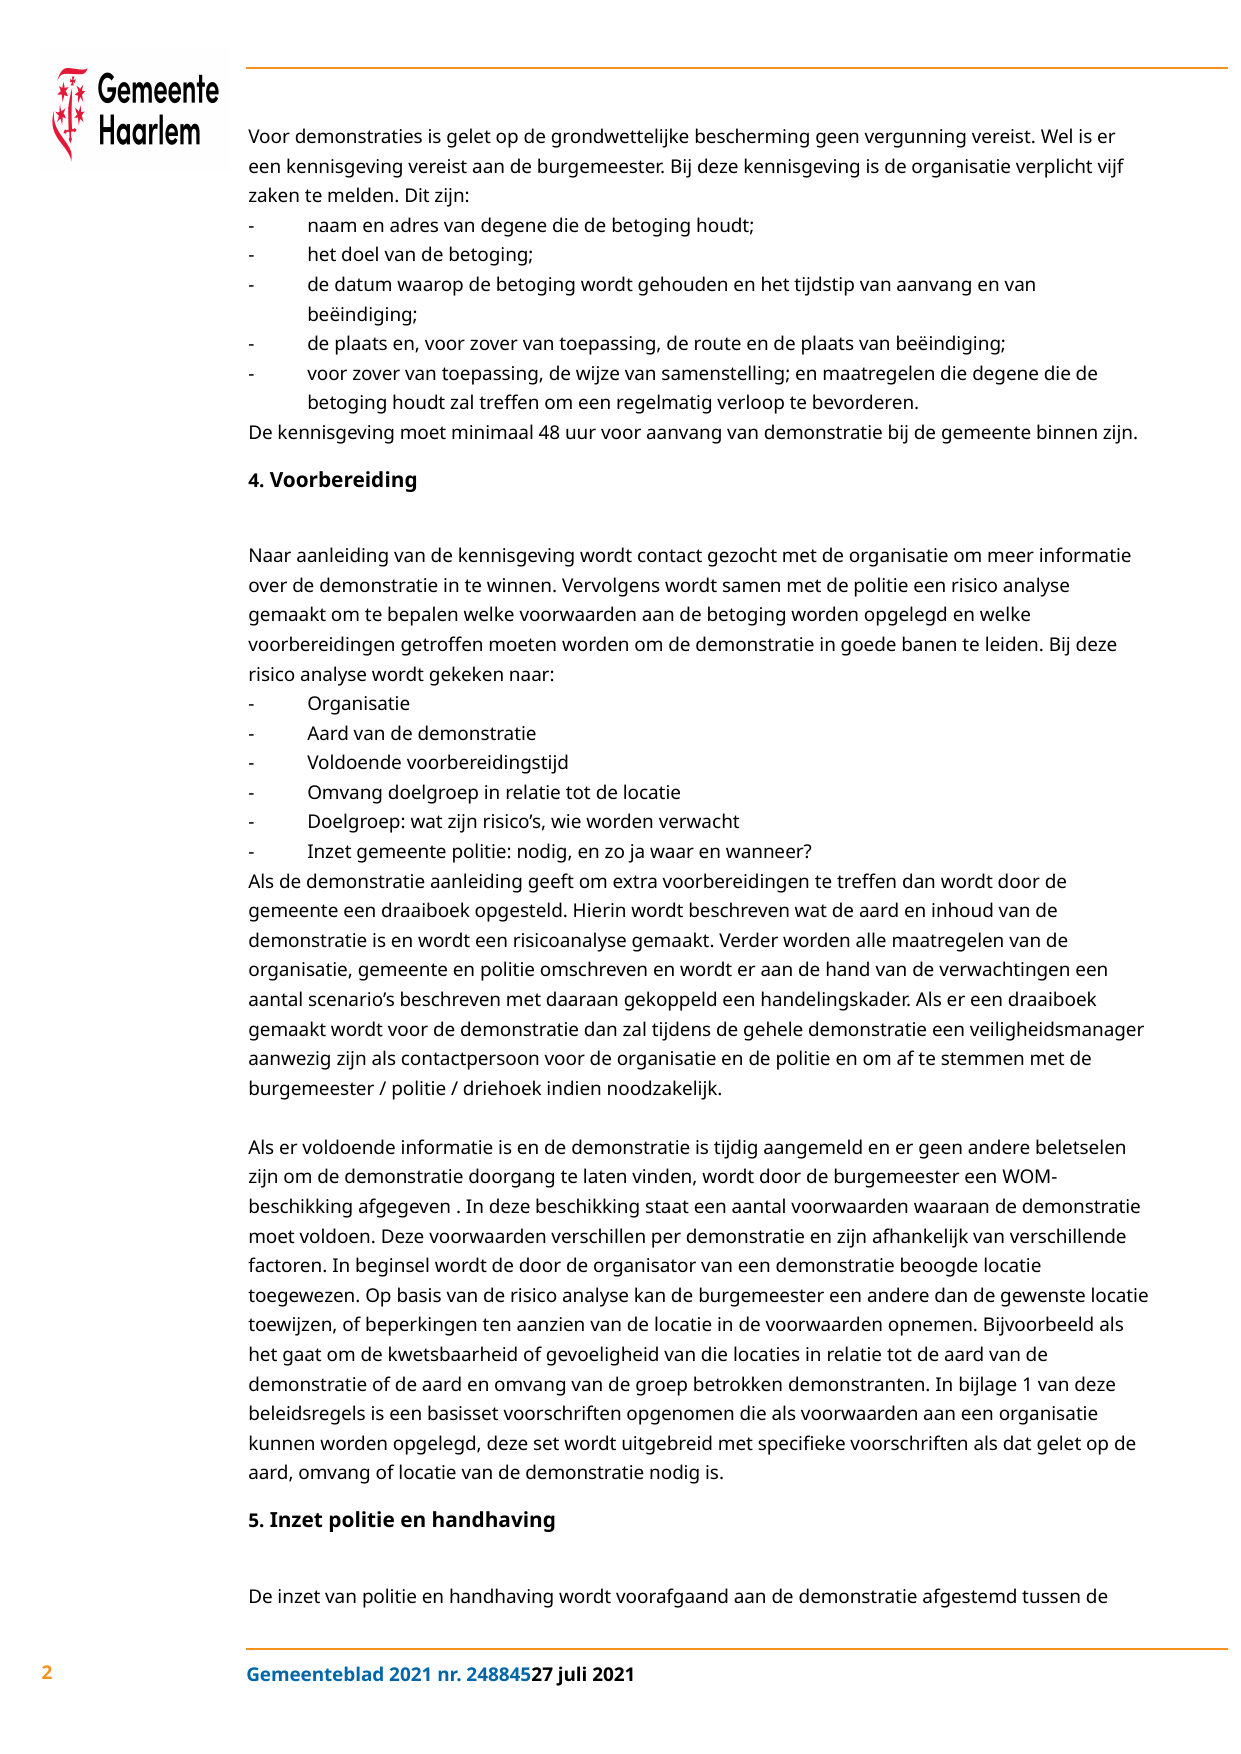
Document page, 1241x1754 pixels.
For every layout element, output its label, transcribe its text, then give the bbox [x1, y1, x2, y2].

text Als de demonstratie aanleiding geeft om extra voorbereidingen te treffen dan wordt door de gemeente een draaiboek opgesteld. Hierin wordt beschreven wat de aard en inhoud van de demonstratie is en wordt een risicoanalyse gemaakt. Verder worden alle maatregelen van de organisatie, gemeente en politie omschreven en wordt er aan de hand van de verwachtingen een aantal scenario’s beschreven met daaraan gekoppeld een handelingskader. Als er een draaiboek gemaakt wordt voor de demonstratie dan zal tijdens de gehele demonstratie een veiligheidsmanager aanwezig zijn als contactpersoon voor de organisatie en de politie en om af te stemmen met de burgemeester / politie / driehoek indien noodzakelijk. [248, 868, 1152, 1101]
list het doel van de betoging; [248, 242, 1152, 267]
list Voldoende voorbereidingstijd [248, 749, 1152, 775]
list Organisatie [248, 690, 1152, 716]
list de plaats en, voor zover van toepassing, de route en de plaats van beëindiging; [248, 330, 1152, 356]
list Doelgroep: wat zijn risico’s, wie worden verwacht [248, 809, 1152, 834]
text Voor demonstraties is gelet op de grondwettelijke bescherming geen vergunning vereist. Wel is er een kennisgeving vereist aan de burgemeester. Bij deze kennisgeving is de organisatie verplicht vijf zaken te melden. Dit zijn: [248, 123, 1152, 208]
list Omvang doelgroep in relatie tot de locatie [248, 779, 1152, 805]
text Als er voldoende informatie is en de demonstratie is tijdig aangemeld en er geen andere beletselen zijn om de demonstratie doorgang te laten vinden, wordt door de burgemeester een WOM-beschikking afgegeven . In deze beschikking staat een aantal voorwaarden waaraan de demonstratie moet voldoen. Deze voorwaarden verschillen per demonstratie en zijn afhankelijk van verschillende factoren. In beginsel wordt de door de organisator van een demonstratie beoogde locatie toegewezen. Op basis van de risico analyse kan de burgemeester een andere dan de gewenste locatie toewijzen, of beperkingen ten aanzien van de locatie in de voorwaarden opnemen. Bijvoorbeeld als het gaat om de kwetsbaarheid of gevoeligheid van die locaties in relatie tot de aard van de demonstratie of de aard en omvang van de groep betrokken demonstranten. In bijlage 1 van deze beleidsregels is een basisset voorschriften opgenomen die als voorwaarden aan een organisatie kunnen worden opgelegd, deze set wordt uitgebreid met specifieke voorschriften als dat gelet op de aard, omvang of locatie van de demonstratie nodig is. [248, 1134, 1152, 1485]
text De kennisgeving moet minimaal 48 uur voor aanvang van demonstratie bij de gemeente binnen zijn. [248, 419, 1152, 445]
picture [41, 47, 231, 172]
text 4. Voorbereiding [248, 465, 1152, 493]
list Inzet gemeente politie: nodig, en zo ja waar en wanneer? [248, 838, 1152, 864]
text Naar aanleiding van de kennisgeving wordt contact gezocht met de organisatie om meer informatie over de demonstratie in te winnen. Vervolgens wordt samen met de politie een risico analyse gemaakt om te bepalen welke voorwaarden aan de betoging worden opgelegd en welke voorbereidingen getroffen moeten worden om de demonstratie in goede banen te leiden. Bij deze risico analyse wordt gekeken naar: [248, 542, 1152, 686]
list de datum waarop de betoging wordt gehouden en het tijdstip van aanvang en van beëindiging; [248, 271, 1152, 326]
list naam en adres van degene die de betoging houdt; [248, 212, 1152, 238]
text De inzet van politie en handhaving wordt voorafgaand aan de demonstratie afgestemd tussen de [248, 1583, 1152, 1608]
list Aard van de demonstratie [248, 720, 1152, 746]
text 5. Inzet politie en handhaving [248, 1505, 1152, 1533]
list voor zover van toepassing, de wijze van samenstelling; en maatregelen die degene die de betoging houdt zal treffen om een regelmatig verloop te bevorderen. [248, 360, 1152, 415]
